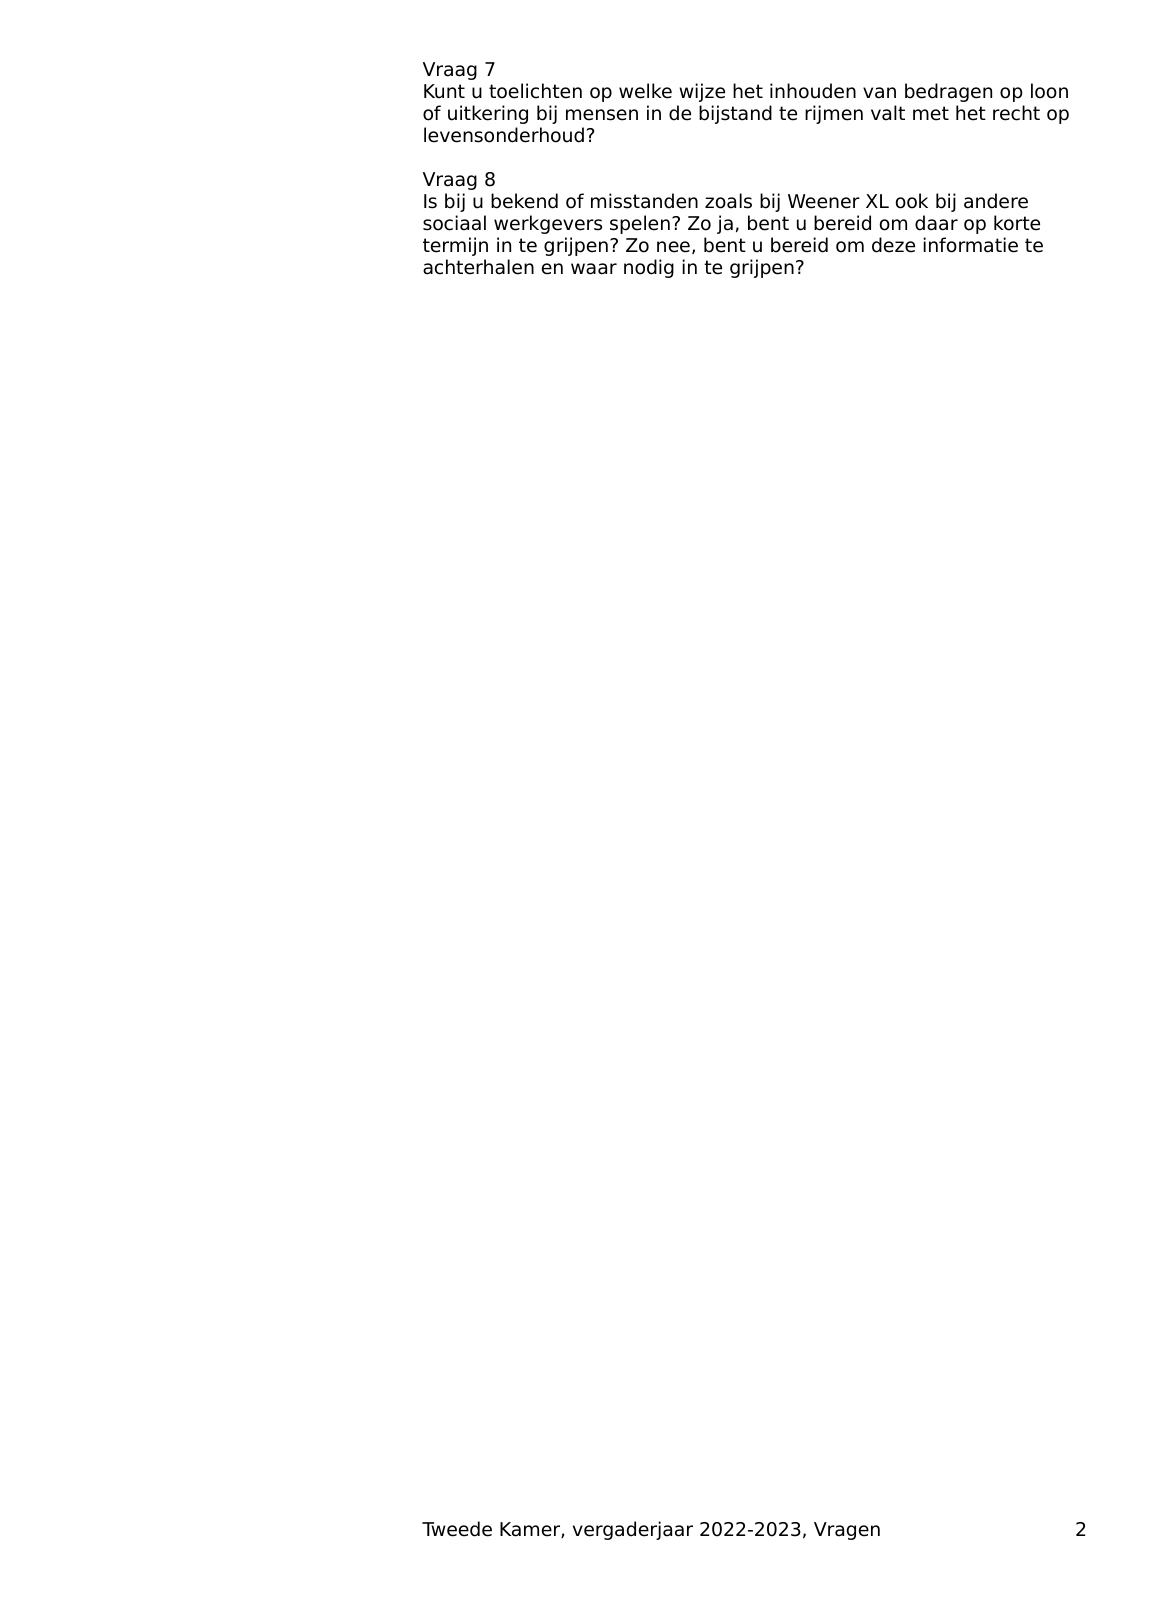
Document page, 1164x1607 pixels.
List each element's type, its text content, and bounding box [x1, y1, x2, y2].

text Vraag 8 [422, 169, 1087, 191]
text Kunt u toelichten op welke wijze het inhouden van bedragen op loon of uitkering bij mensen in de bijstand te rijmen valt met het recht op levensonderhoud? [422, 81, 1087, 147]
text Vraag 7 [422, 59, 1087, 81]
text Is bij u bekend of misstanden zoals bij Weener XL ook bij andere sociaal werkgevers spelen? Zo ja, bent u bereid om daar op korte termijn in te grijpen? Zo nee, bent u bereid om deze informatie te achterhalen en waar nodig in te grijpen? [422, 191, 1087, 279]
